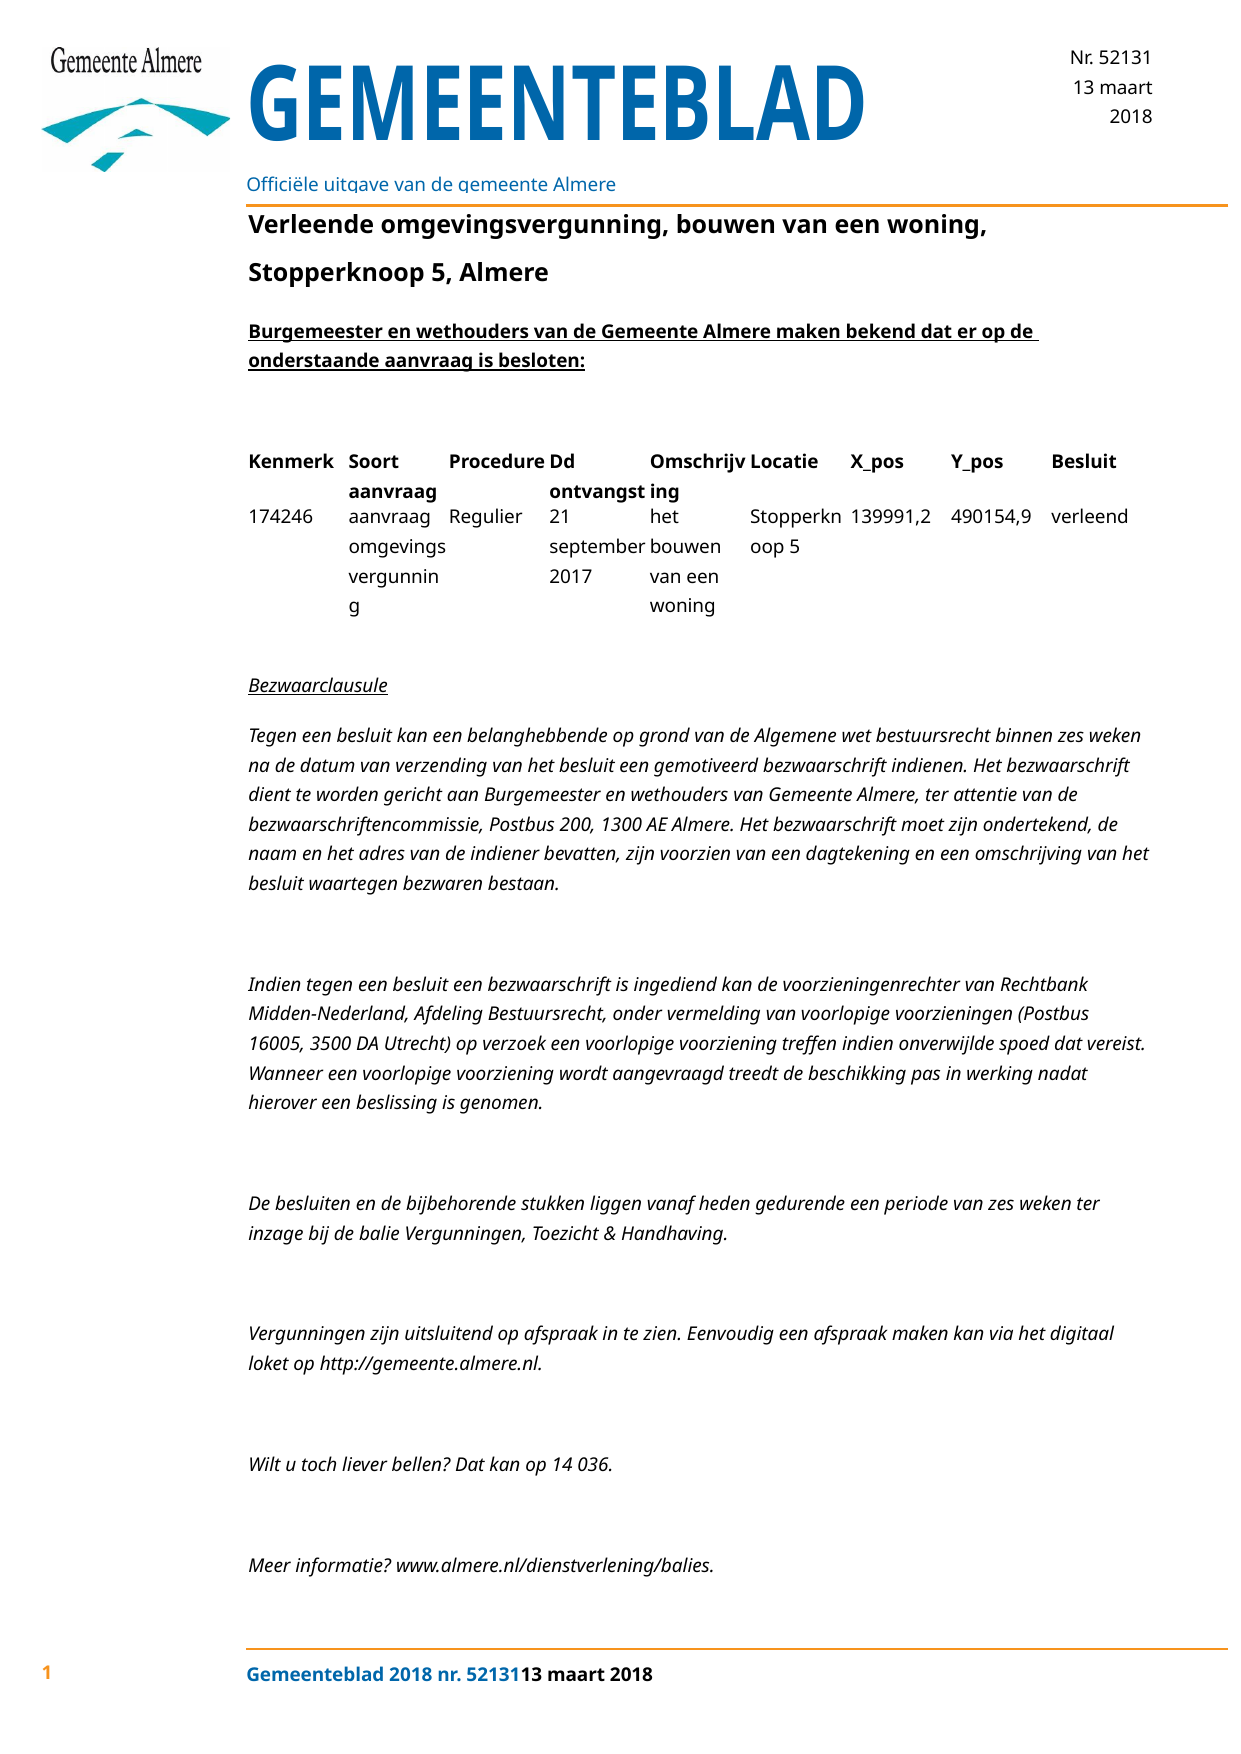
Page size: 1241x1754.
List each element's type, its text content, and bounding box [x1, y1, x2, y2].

table_header Kenmerk [248, 449, 348, 504]
text Tegen een besluit kan een belanghebbende op grond van de Algemene wet bestuursrecht binnen zes weken na de datum van verzending van het besluit een gemotiveerd bezwaarschrift indienen. Het bezwaarschrift dient te worden gericht aan Burgemeester en wethouders van Gemeente Almere, ter attentie van de bezwaarschriftencommissie, Postbus 200, 1300 AE Almere. Het bezwaarschrift moet zijn ondertekend, de naam en het adres van de indiener bevatten, zijn voorzien van een dagtekening en een omschrijving van het besluit waartegen bezwaren bestaan. [248, 722, 1152, 896]
table_header Locatie [750, 449, 850, 504]
text De besluiten en de bijbehorende stukken liggen vanaf heden gedurende een periode van zes weken ter inzage bij de balie Vergunningen, Toezicht & Handhaving. [248, 1190, 1152, 1246]
table_cell verleend [1051, 504, 1152, 618]
text Burgemeester en wethouders van de Gemeente Almere maken bekend dat er op de onderstaande aanvraag is besloten: [248, 318, 1152, 373]
text Wilt u toch liever bellen? Dat kan op 14 036. [248, 1451, 1152, 1477]
table_header Dd ontvangst [549, 449, 649, 504]
table_cell 174246 [248, 504, 348, 618]
text Indien tegen een besluit een bezwaarschrift is ingediend kan de voorzieningenrechter van Rechtbank Midden-Nederland, Afdeling Bestuursrecht, onder vermelding van voorlopige voorzieningen (Postbus 16005, 3500 DA Utrecht) op verzoek een voorlopige voorziening treffen indien onverwijlde spoed dat vereist. Wanneer een voorlopige voorziening wordt aangevraagd treedt de beschikking pas in werking nadat hierover een beslissing is genomen. [248, 971, 1152, 1115]
table_cell Stopperknoop 5 [750, 504, 850, 618]
table_header Omschrijving [650, 449, 750, 504]
text Vergunningen zijn uitsluitend op afspraak in te zien. Eenvoudig een afspraak maken kan via het digitaal loket op http://gemeente.almere.nl. [248, 1321, 1152, 1376]
picture [41, 47, 231, 172]
table_header Y_pos [951, 449, 1051, 504]
table_cell het bouwen van een woning [650, 504, 750, 618]
text Bezwaarclausule [248, 672, 1152, 698]
table_header Soort aanvraag [348, 449, 449, 504]
table_cell aanvraag omgevingsvergunning [348, 504, 449, 618]
text Meer informatie? www.almere.nl/dienstverlening/balies. [248, 1552, 1152, 1578]
table_cell 21 september 2017 [549, 504, 649, 618]
table_header X_pos [850, 449, 951, 504]
table_header Besluit [1051, 449, 1152, 504]
table_cell 139991,2 [850, 504, 951, 618]
table_header Procedure [449, 449, 549, 504]
table_cell 490154,9 [951, 504, 1051, 618]
text Verleende omgevingsvergunning, bouwen van een woning, Stopperknoop 5, Almere [248, 207, 1152, 288]
table_cell Regulier [449, 504, 549, 618]
